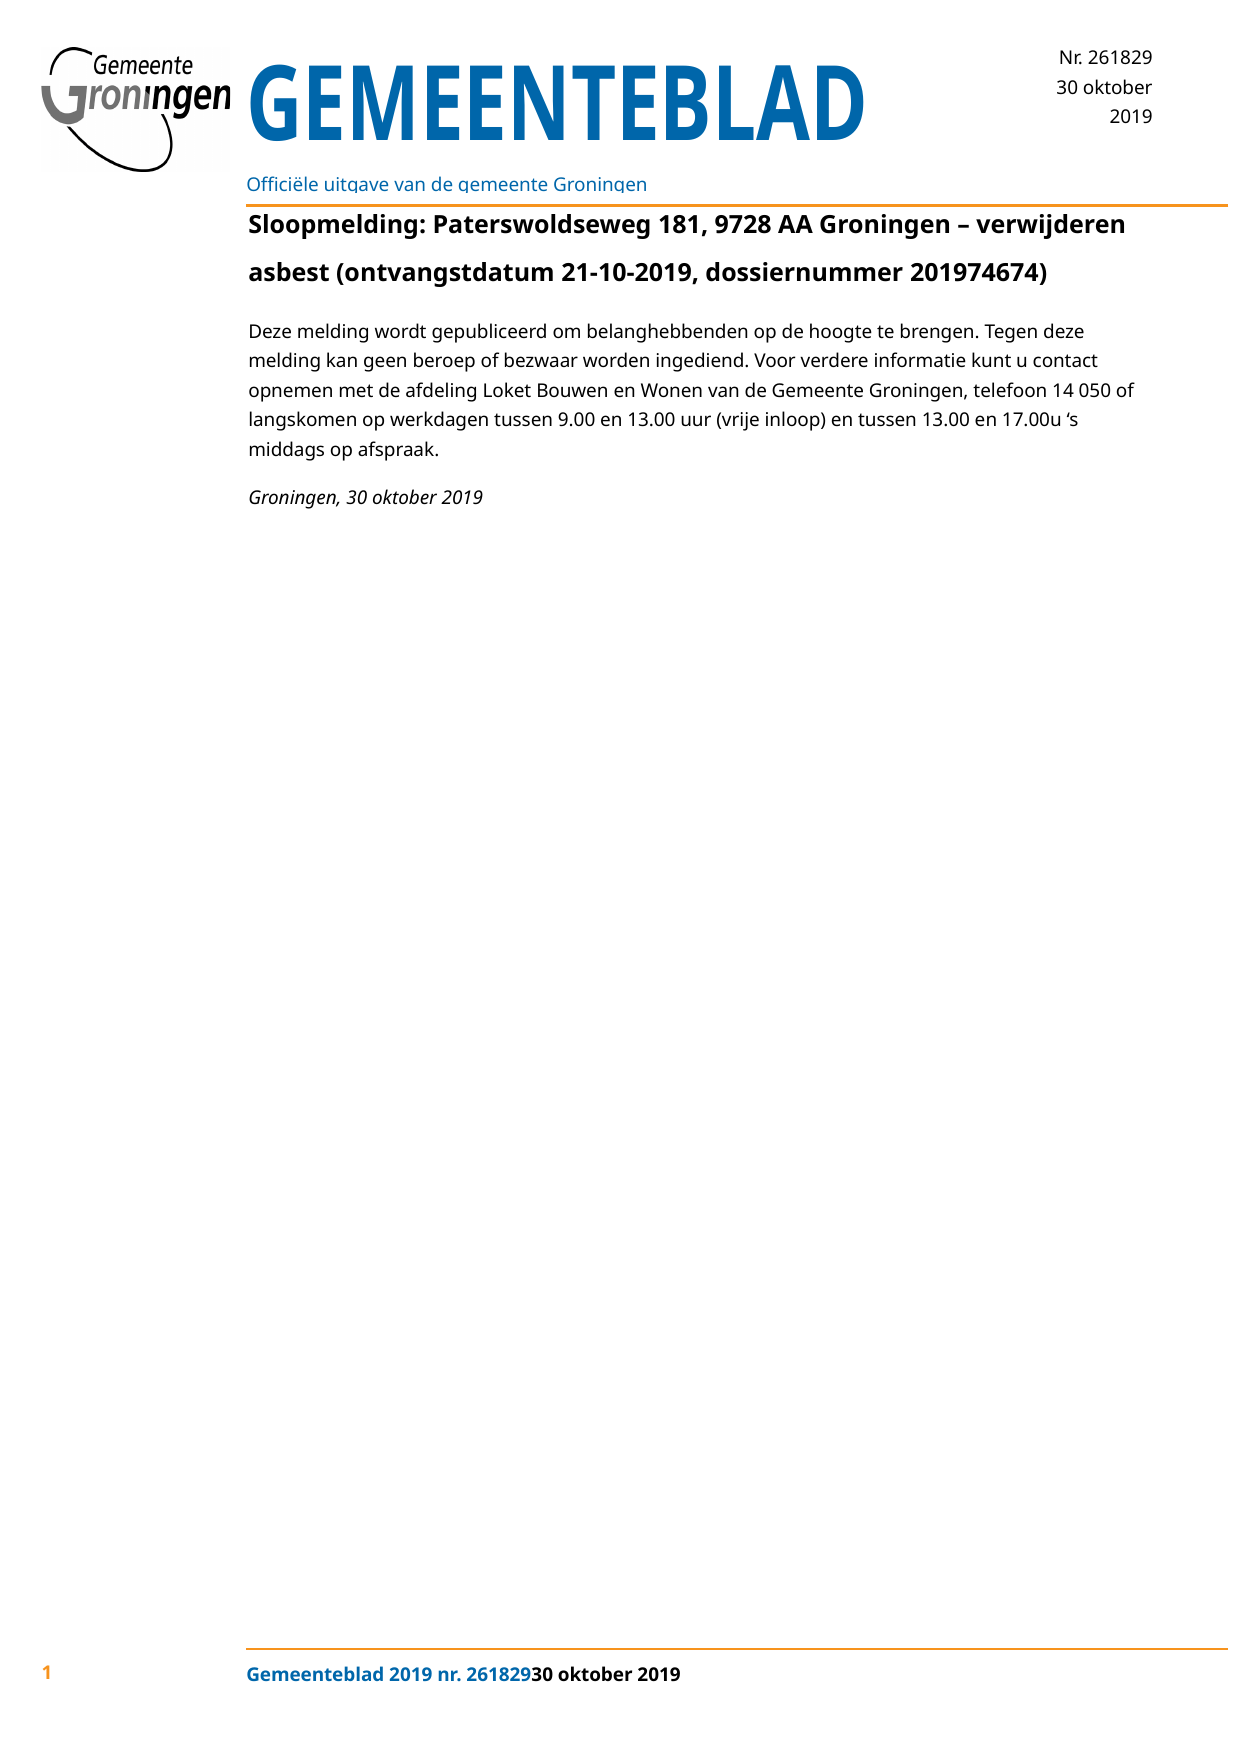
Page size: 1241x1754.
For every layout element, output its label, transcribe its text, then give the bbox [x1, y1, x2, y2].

text Deze melding wordt gepubliceerd om belanghebbenden op de hoogte te brengen. Tegen deze melding kan geen beroep of bezwaar worden ingediend. Voor verdere informatie kunt u contact opnemen met de afdeling Loket Bouwen en Wonen van de Gemeente Groningen, telefoon 14 050 of langskomen op werkdagen tussen 9.00 en 13.00 uur (vrije inloop) en tussen 13.00 en 17.00u ‘s middags op afspraak. [248, 318, 1152, 462]
text Groningen, 30 oktober 2019 [248, 484, 1152, 510]
picture [41, 47, 231, 172]
text Sloopmelding: Paterswoldseweg 181, 9728 AA Groningen – verwijderen asbest (ontvangstdatum 21-10-2019, dossiernummer 201974674) [248, 207, 1152, 288]
